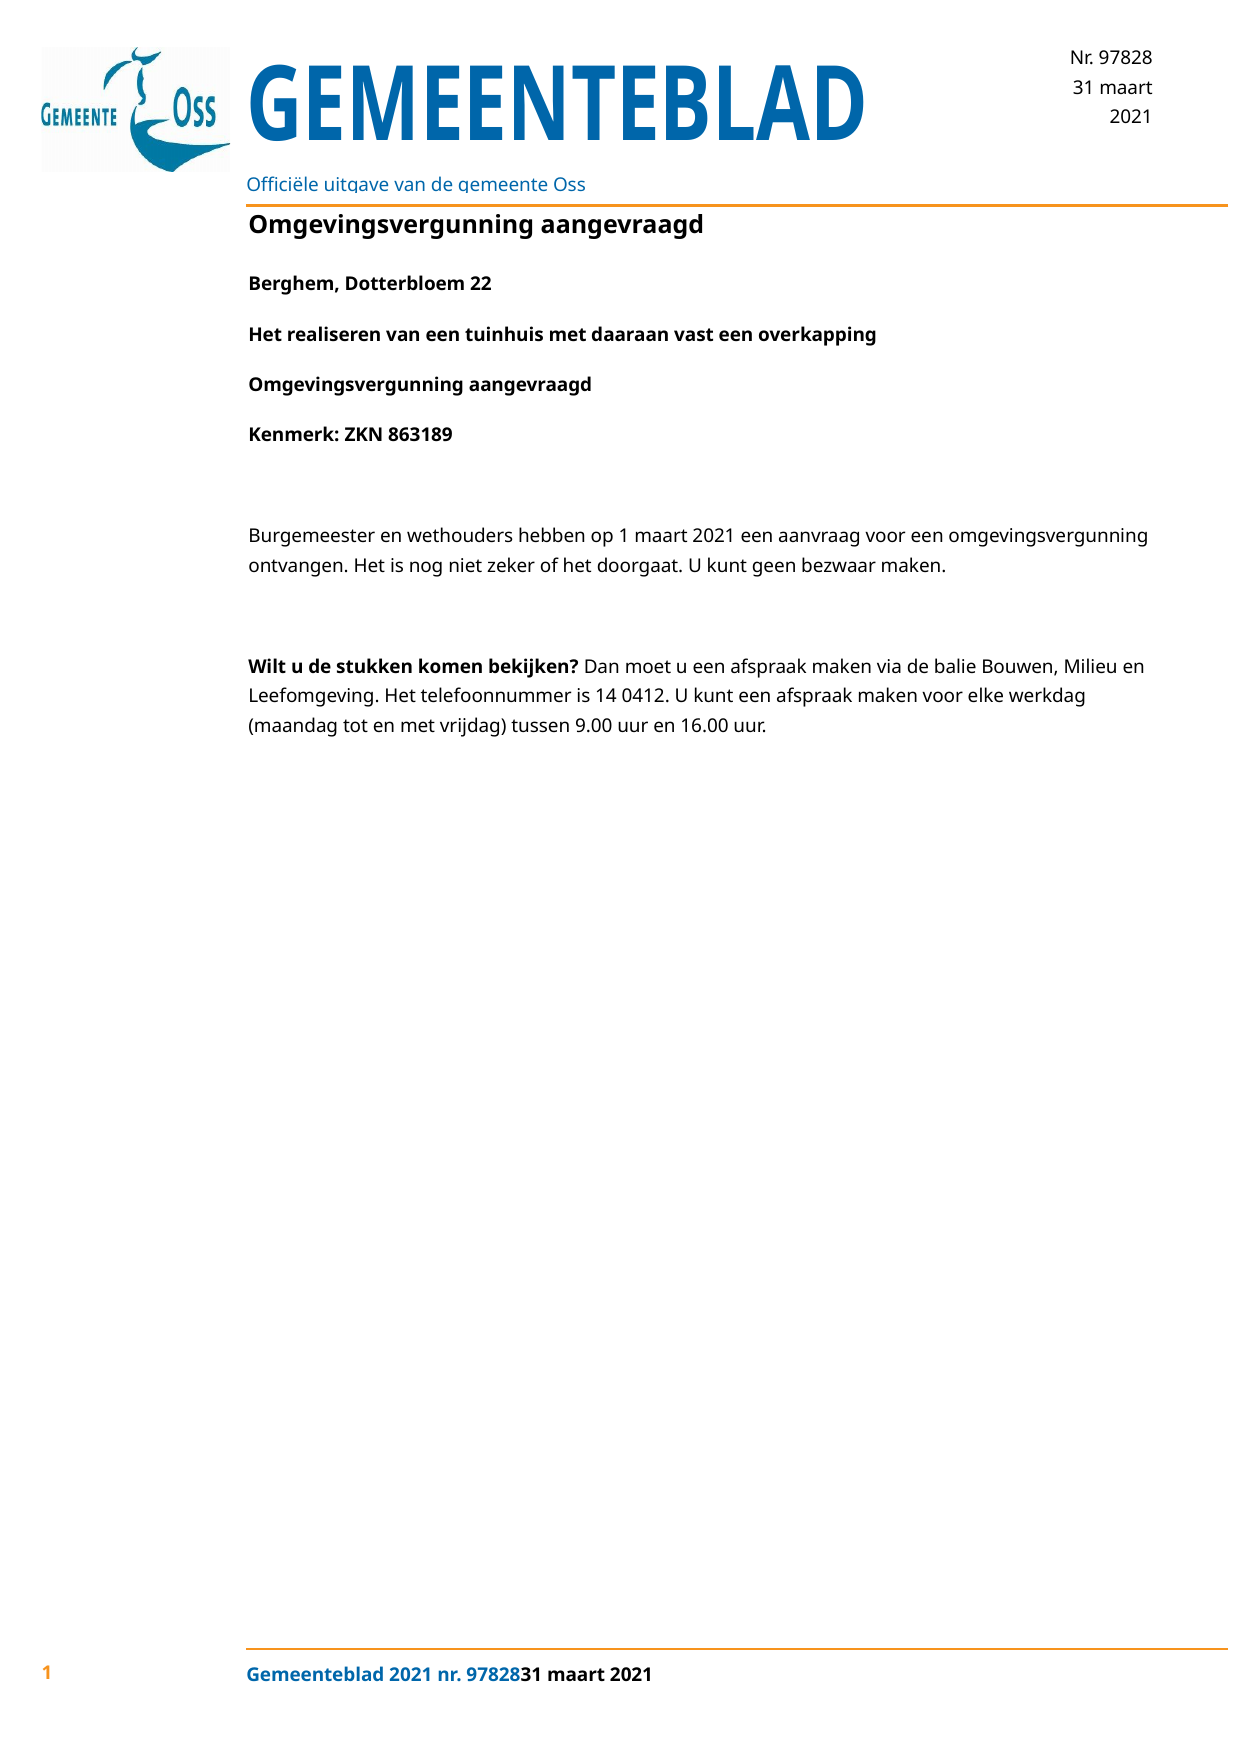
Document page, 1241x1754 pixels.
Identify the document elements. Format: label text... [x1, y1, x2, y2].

text Omgevingsvergunning aangevraagd [248, 371, 1152, 397]
text Berghem, Dotterbloem 22 [248, 270, 1152, 296]
picture [41, 47, 231, 172]
text Wilt u de stukken komen bekijken? Dan moet u een afspraak maken via de balie Bouwen, Milieu en Leefomgeving. Het telefoonnummer is 14 0412. U kunt een afspraak maken voor elke werkdag (maandag tot en met vrijdag) tussen 9.00 uur en 16.00 uur. [248, 653, 1152, 738]
text Burgemeester en wethouders hebben op 1 maart 2021 een aanvraag voor een omgevingsvergunning ontvangen. Het is nog niet zeker of het doorgaat. U kunt geen bezwaar maken. [248, 522, 1152, 578]
text Omgevingsvergunning aangevraagd [248, 207, 1152, 241]
text Het realiseren van een tuinhuis met daaraan vast een overkapping [248, 321, 1152, 346]
text Kenmerk: ZKN 863189 [248, 422, 1152, 447]
